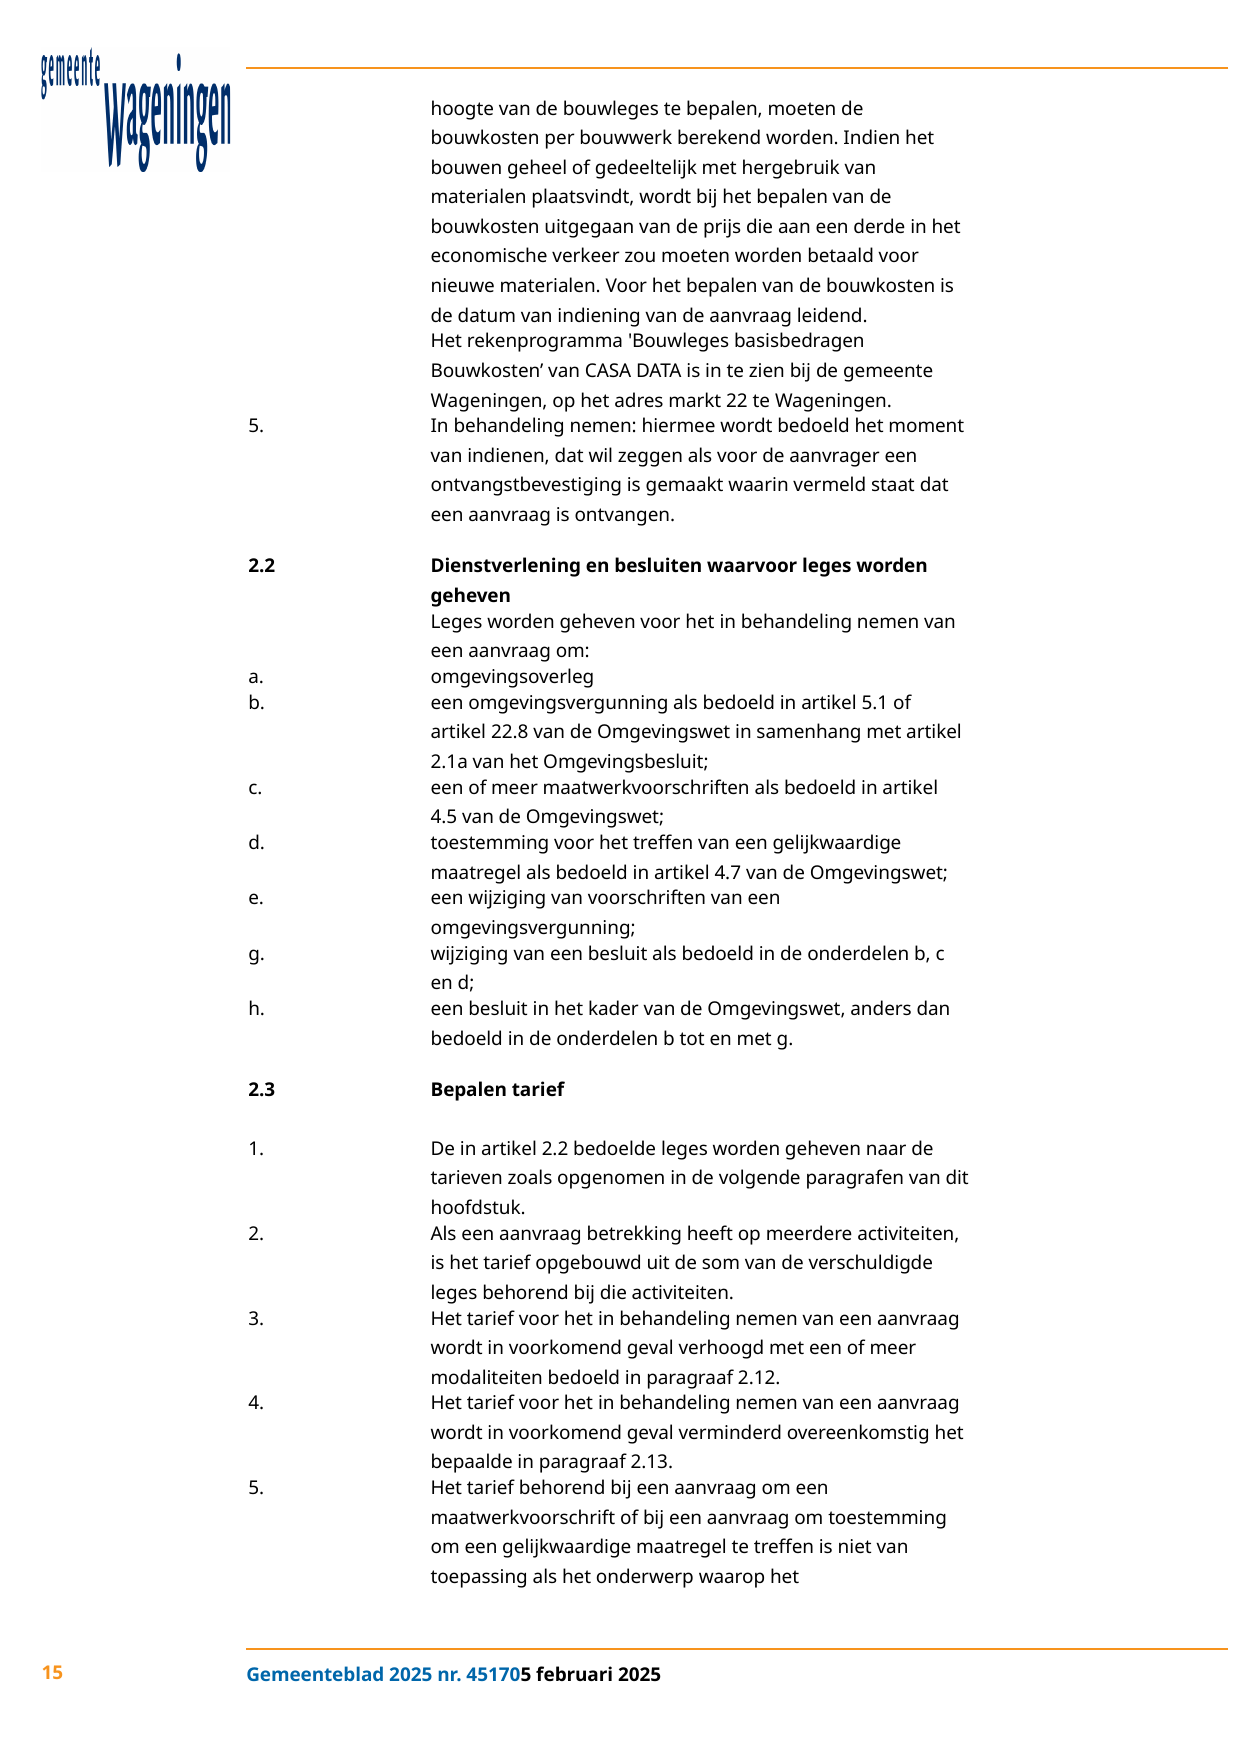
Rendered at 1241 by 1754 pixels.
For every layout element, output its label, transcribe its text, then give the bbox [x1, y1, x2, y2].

table_cell een besluit in het kader van de Omgevingswet, anders dan bedoeld in de onderdelen b tot en met g. [430, 995, 969, 1051]
table_header [969, 95, 1152, 328]
table_cell c. [248, 774, 430, 829]
table_cell een omgevingsvergunning als bedoeld in artikel 5.1 of artikel 22.8 van de Omgevingswet in samenhang met artikel 2.1a van het Omgevingsbesluit; [430, 689, 969, 774]
table_cell [248, 1051, 430, 1076]
table_cell Dienstverlening en besluiten waarvoor leges worden geheven [430, 553, 969, 608]
table_header [248, 95, 430, 328]
table_cell d. [248, 829, 430, 884]
table_cell 2.2 [248, 553, 430, 608]
table_cell 4. [248, 1390, 430, 1474]
table_cell [969, 527, 1152, 553]
table_cell h. [248, 995, 430, 1051]
table_cell a. [248, 663, 430, 689]
table_cell een wijziging van voorschriften van een omgevingsvergunning; [430, 885, 969, 940]
table_cell wijziging van een besluit als bedoeld in de onderdelen b, c en d; [430, 940, 969, 995]
table_cell Leges worden geheven voor het in behandeling nemen van een aanvraag om: [430, 608, 969, 663]
table_cell Bepalen tarief [430, 1076, 969, 1102]
table_cell [969, 689, 1152, 774]
table_cell [969, 1220, 1152, 1305]
table_cell e. [248, 885, 430, 940]
table_cell [248, 328, 430, 412]
table_cell [969, 940, 1152, 995]
table_cell In behandeling nemen: hiermee wordt bedoeld het moment van indienen, dat wil zeggen als voor de aanvrager een ontvangstbevestiging is gemaakt waarin vermeld staat dat een aanvraag is ontvangen. [430, 413, 969, 527]
table_cell [969, 1051, 1152, 1076]
table_cell [969, 663, 1152, 689]
table_cell Het rekenprogramma 'Bouwleges basisbedragen Bouwkosten’ van CASA DATA is in te zien bij de gemeente Wageningen, op het adres markt 22 te Wageningen. [430, 328, 969, 412]
table_cell toestemming voor het treffen van een gelijkwaardige maatregel als bedoeld in artikel 4.7 van de Omgevingswet; [430, 829, 969, 884]
table_cell [248, 527, 430, 553]
table_cell [430, 1051, 969, 1076]
table_cell [969, 995, 1152, 1051]
table_cell 5. [248, 413, 430, 527]
table_cell [969, 553, 1152, 608]
table_header 1. [248, 1135, 430, 1220]
picture [41, 47, 231, 172]
table_cell [430, 527, 969, 553]
table_cell b. [248, 689, 430, 774]
table_cell [969, 1305, 1152, 1389]
table_cell [969, 829, 1152, 884]
table_cell [969, 774, 1152, 829]
table_header De in artikel 2.2 bedoelde leges worden geheven naar de tarieven zoals opgenomen in de volgende paragrafen van dit hoofdstuk. [430, 1135, 969, 1220]
table_cell [969, 1076, 1152, 1102]
table_header [969, 1135, 1152, 1220]
table_cell [969, 328, 1152, 412]
table_header hoogte van de bouwleges te bepalen, moeten de bouwkosten per bouwwerk berekend worden. Indien het bouwen geheel of gedeeltelijk met hergebruik van materialen plaatsvindt, wordt bij het bepalen van de bouwkosten uitgegaan van de prijs die aan een derde in het economische verkeer zou moeten worden betaald voor nieuwe materialen. Voor het bepalen van de bouwkosten is de datum van indiening van de aanvraag leidend. [430, 95, 969, 328]
table_cell [969, 413, 1152, 527]
table_cell een of meer maatwerkvoorschriften als bedoeld in artikel 4.5 van de Omgevingswet; [430, 774, 969, 829]
table_cell Het tarief voor het in behandeling nemen van een aanvraag wordt in voorkomend geval verminderd overeenkomstig het bepaalde in paragraaf 2.13. [430, 1390, 969, 1474]
table_cell g. [248, 940, 430, 995]
table_cell [969, 885, 1152, 940]
table_cell 2.3 [248, 1076, 430, 1102]
table_cell Het tarief voor het in behandeling nemen van een aanvraag wordt in voorkomend geval verhoogd met een of meer modaliteiten bedoeld in paragraaf 2.12. [430, 1305, 969, 1389]
table_cell [969, 608, 1152, 663]
table_cell [248, 608, 430, 663]
table_cell omgevingsoverleg [430, 663, 969, 689]
table_cell 2. [248, 1220, 430, 1305]
table_cell Het tarief behorend bij een aanvraag om een maatwerkvoorschrift of bij een aanvraag om toestemming om een gelijkwaardige maatregel te treffen is niet van toepassing als het onderwerp waarop het [430, 1475, 969, 1589]
table_cell [969, 1475, 1152, 1589]
table_cell [969, 1390, 1152, 1474]
table_cell 5. [248, 1475, 430, 1589]
table_cell Als een aanvraag betrekking heeft op meerdere activiteiten, is het tarief opgebouwd uit de som van de verschuldigde leges behorend bij die activiteiten. [430, 1220, 969, 1305]
table_cell 3. [248, 1305, 430, 1389]
